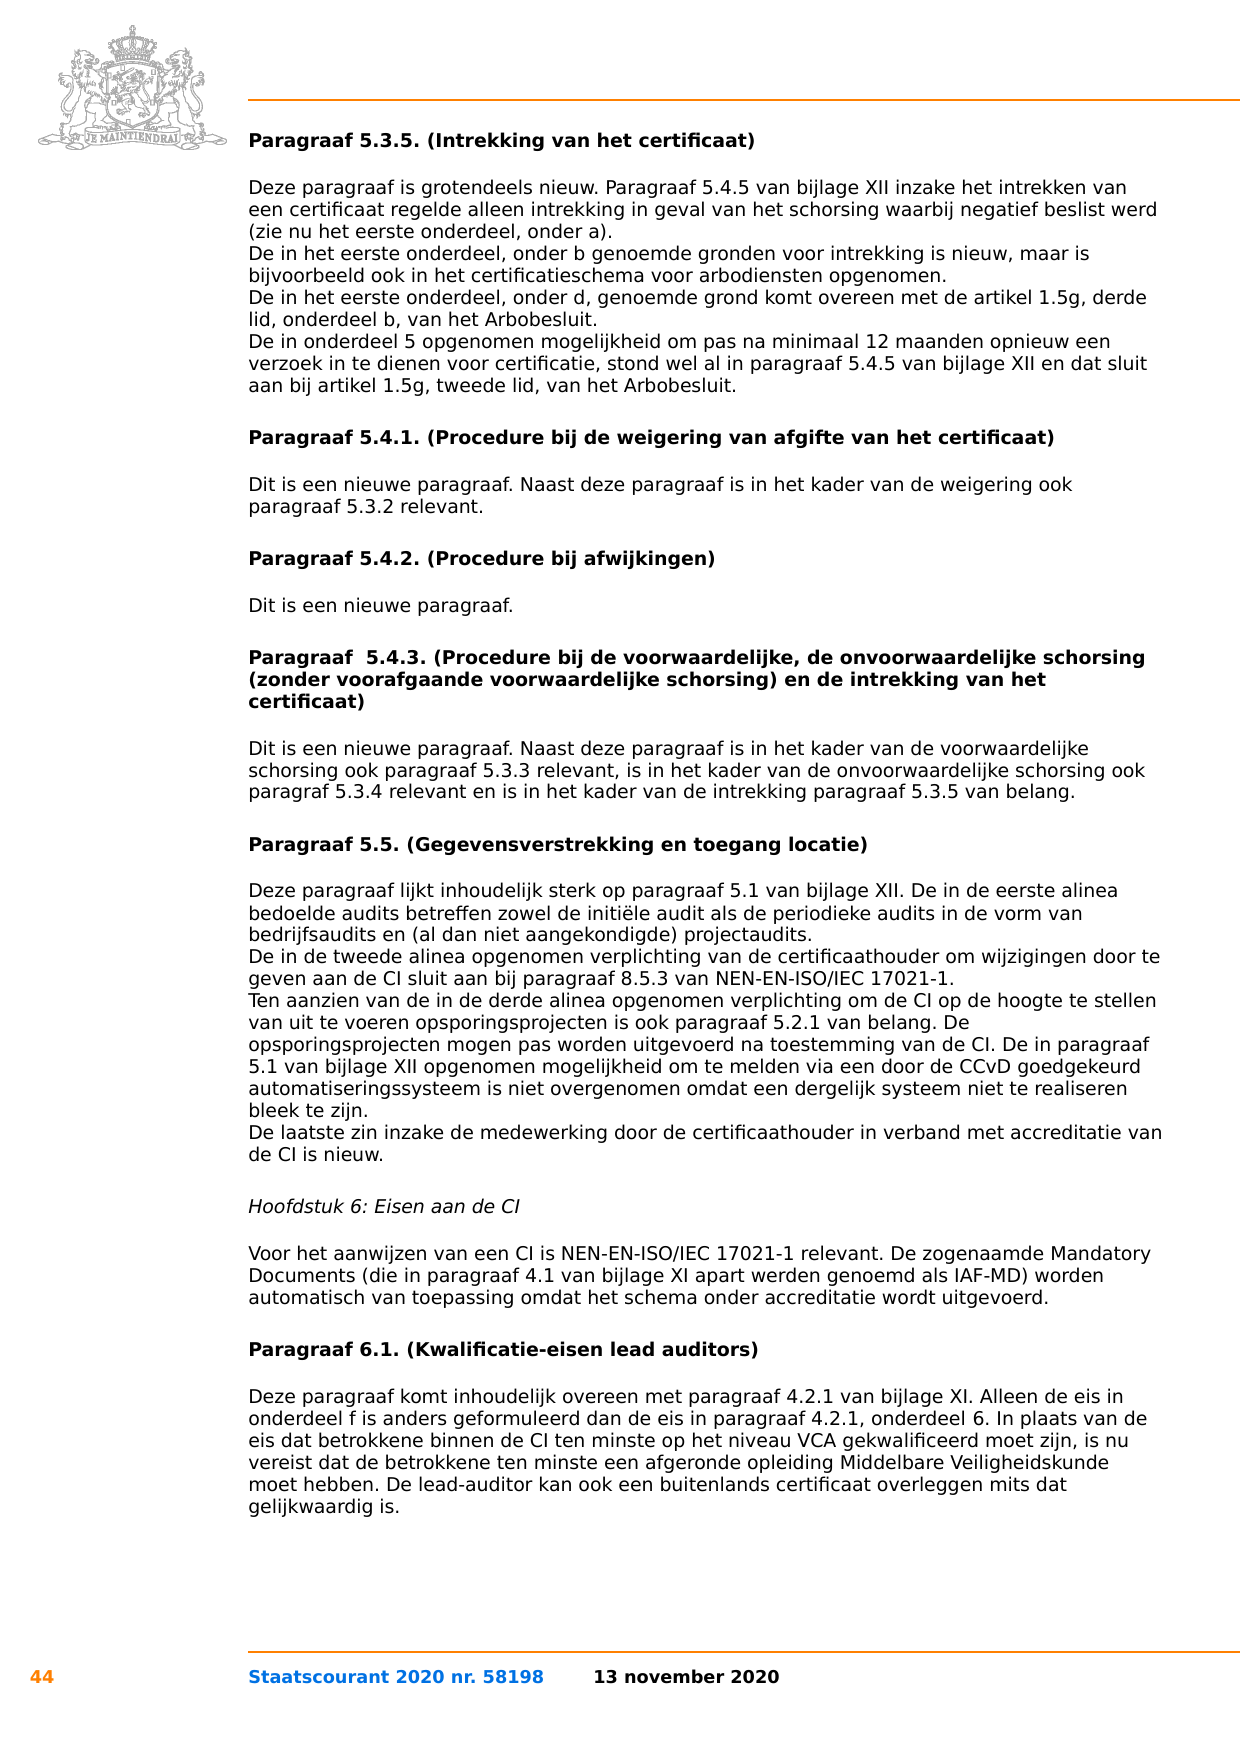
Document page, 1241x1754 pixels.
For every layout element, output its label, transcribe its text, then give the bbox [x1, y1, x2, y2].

text De in het eerste onderdeel, onder b genoemde gronden voor intrekking is nieuw, maar is bijvoorbeeld ook in het certificatieschema voor arbodiensten opgenomen. [248, 243, 1163, 287]
subtitle Paragraaf 6.1. (Kwalificatie-eisen lead auditors) [248, 1339, 1163, 1361]
text De in de tweede alinea opgenomen verplichting van de certificaathouder om wijzigingen door te geven aan de CI sluit aan bij paragraaf 8.5.3 van NEN-EN-ISO/IEC 17021-1. [248, 946, 1163, 990]
subtitle Paragraaf 5.4.2. (Procedure bij afwijkingen) [248, 548, 1163, 569]
subtitle Paragraaf 5.5. (Gegevensverstrekking en toegang locatie) [248, 833, 1163, 855]
text Deze paragraaf komt inhoudelijk overeen met paragraaf 4.2.1 van bijlage XI. Alleen de eis in onderdeel f is anders geformuleerd dan de eis in paragraaf 4.2.1, onderdeel 6. In plaats van de eis dat betrokkene binnen de CI ten minste op het niveau VCA gekwalificeerd moet zijn, is nu vereist dat de betrokkene ten minste een afgeronde opleiding Middelbare Veiligheidskunde moet hebben. De lead-auditor kan ook een buitenlands certificaat overleggen mits dat gelijkwaardig is. [248, 1386, 1163, 1518]
text Deze paragraaf is grotendeels nieuw. Paragraaf 5.4.5 van bijlage XII inzake het intrekken van een certificaat regelde alleen intrekking in geval van het schorsing waarbij negatief beslist werd (zie nu het eerste onderdeel, onder a). [248, 177, 1163, 243]
text Dit is een nieuwe paragraaf. Naast deze paragraaf is in het kader van de voorwaardelijke schorsing ook paragraaf 5.3.3 relevant, is in het kader van de onvoorwaardelijke schorsing ook paragraf 5.3.4 relevant en is in het kader van de intrekking paragraaf 5.3.5 van belang. [248, 737, 1163, 803]
text Dit is een nieuwe paragraaf. [248, 594, 1163, 617]
subtitle Paragraaf 5.4.3. (Procedure bij de voorwaardelijke, de onvoorwaardelijke schorsing (zonder voorafgaande voorwaardelijke schorsing) en de intrekking van het certificaat) [248, 647, 1163, 712]
text De in het eerste onderdeel, onder d, genoemde grond komt overeen met de artikel 1.5g, derde lid, onderdeel b, van het Arbobesluit. [248, 287, 1163, 331]
text De laatste zin inzake de medewerking door de certificaathouder in verband met accreditatie van de CI is nieuw. [248, 1122, 1163, 1166]
text Deze paragraaf lijkt inhoudelijk sterk op paragraaf 5.1 van bijlage XII. De in de eerste alinea bedoelde audits betreffen zowel de initiële audit als de periodieke audits in de vorm van bedrijfsaudits en (al dan niet aangekondigde) projectaudits. [248, 880, 1163, 946]
text Ten aanzien van de in de derde alinea opgenomen verplichting om de CI op de hoogte te stellen van uit te voeren opsporingsprojecten is ook paragraaf 5.2.1 van belang. De opsporingsprojecten mogen pas worden uitgevoerd na toestemming van de CI. De in paragraaf 5.1 van bijlage XII opgenomen mogelijkheid om te melden via een door de CCvD goedgekeurd automatiseringssysteem is niet overgenomen omdat een dergelijk systeem niet te realiseren bleek te zijn. [248, 990, 1163, 1122]
subtitle Hoofdstuk 6: Eisen aan de CI [248, 1196, 1163, 1218]
text Voor het aanwijzen van een CI is NEN-EN-ISO/IEC 17021-1 relevant. De zogenaamde Mandatory Documents (die in paragraaf 4.1 van bijlage XI apart werden genoemd als IAF-MD) worden automatisch van toepassing omdat het schema onder accreditatie wordt uitgevoerd. [248, 1243, 1163, 1309]
picture [38, 25, 227, 150]
text Dit is een nieuwe paragraaf. Naast deze paragraaf is in het kader van de weigering ook paragraaf 5.3.2 relevant. [248, 474, 1163, 518]
subtitle Paragraaf 5.4.1. (Procedure bij de weigering van afgifte van het certificaat) [248, 427, 1163, 449]
text De in onderdeel 5 opgenomen mogelijkheid om pas na minimaal 12 maanden opnieuw een verzoek in te dienen voor certificatie, stond wel al in paragraaf 5.4.5 van bijlage XII en dat sluit aan bij artikel 1.5g, tweede lid, van het Arbobesluit. [248, 331, 1163, 397]
subtitle Paragraaf 5.3.5. (Intrekking van het certificaat) [248, 130, 1163, 152]
